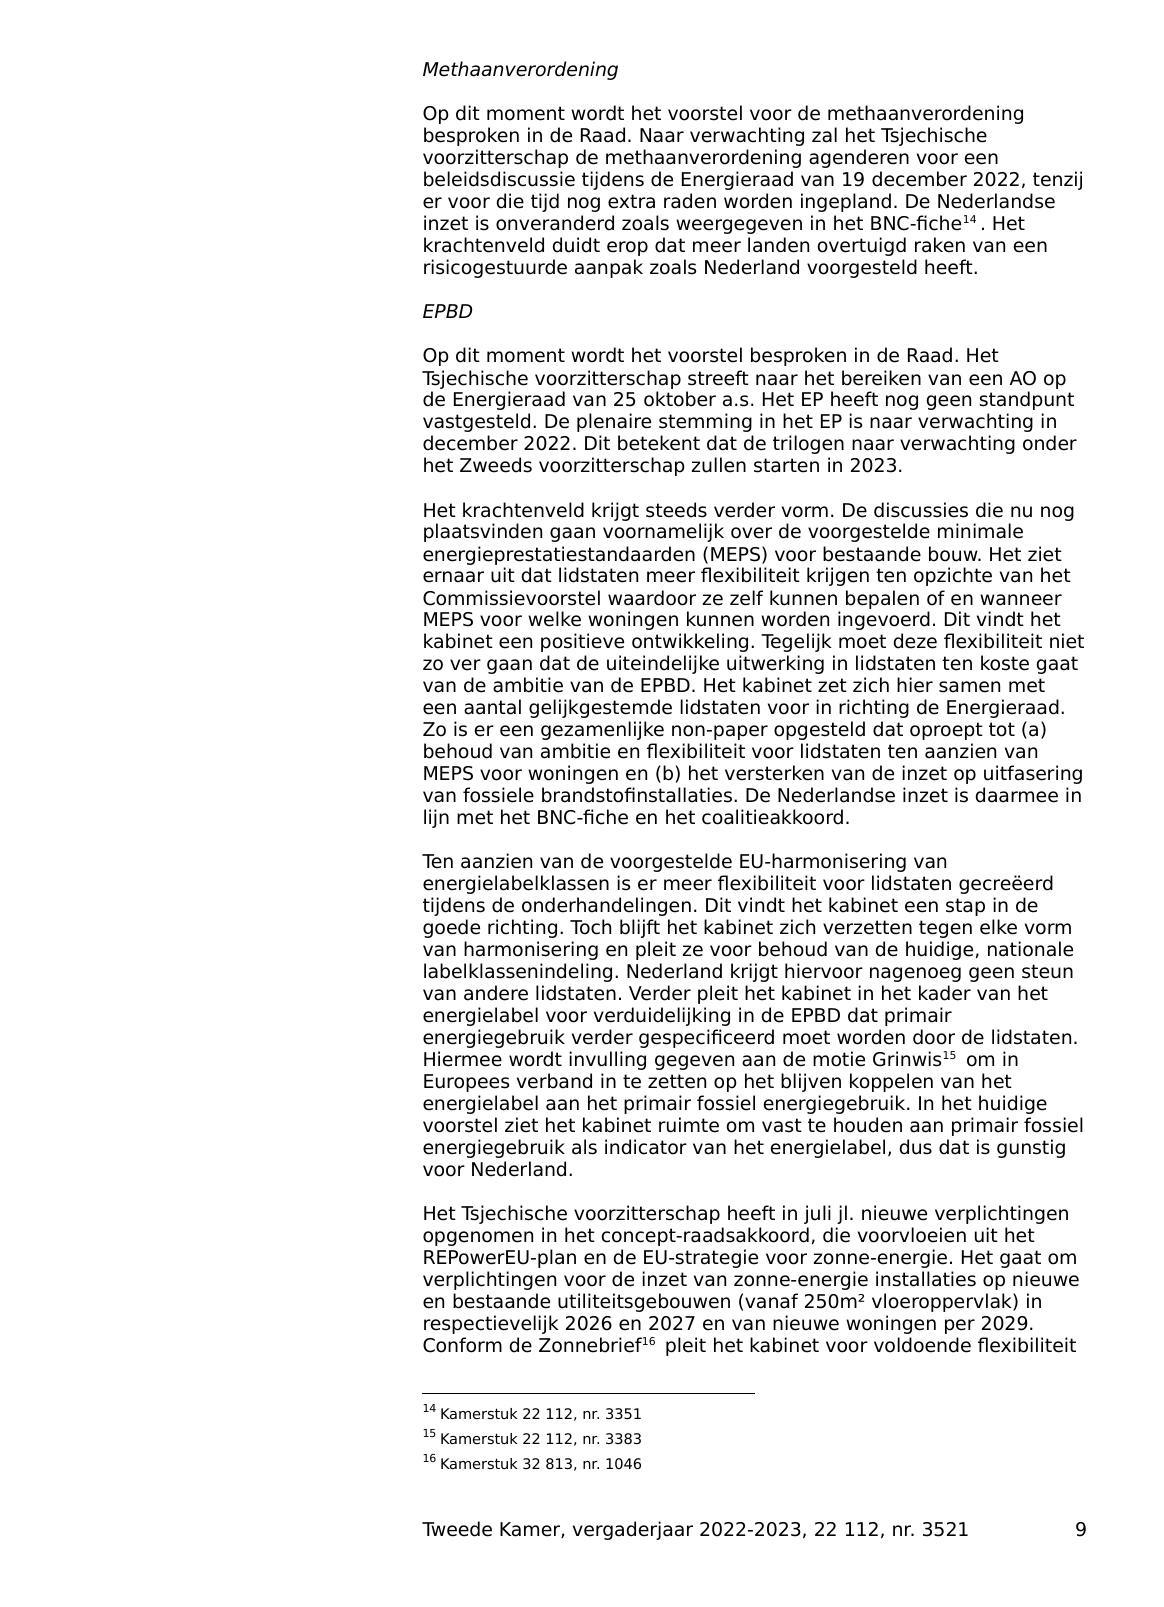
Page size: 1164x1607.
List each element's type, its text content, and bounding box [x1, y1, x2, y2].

text Kamerstuk 22 112, nr. 3351 [422, 1402, 1087, 1424]
text Op dit moment wordt het voorstel voor de methaanverordening besproken in de Raad. Naar verwachting zal het Tsjechische voorzitterschap de methaanverordening agenderen voor een beleidsdiscussie tijdens de Energieraad van 19 december 2022, tenzij er voor die tijd nog extra raden worden ingepland. De Nederlandse inzet is onveranderd zoals weergegeven in het BNC-fiche. Het krachtenveld duidt erop dat meer landen overtuigd raken van een risicogestuurde aanpak zoals Nederland voorgesteld heeft. [422, 103, 1087, 279]
text Het Tsjechische voorzitterschap heeft in juli jl. nieuwe verplichtingen opgenomen in het concept-raadsakkoord, die voorvloeien uit het REPowerEU-plan en de EU-strategie voor zonne-energie. Het gaat om verplichtingen voor de inzet van zonne-energie installaties op nieuwe en bestaande utiliteitsgebouwen (vanaf 250m² vloeroppervlak) in respectievelijk 2026 en 2027 en van nieuwe woningen per 2029. Conform de Zonnebrief pleit het kabinet voor voldoende flexibiliteit [422, 1203, 1087, 1357]
text Kamerstuk 22 112, nr. 3383 [422, 1427, 1087, 1449]
subtitle EPBD [422, 301, 1087, 323]
text Kamerstuk 32 813, nr. 1046 [422, 1452, 1087, 1474]
text Het krachtenveld krijgt steeds verder vorm. De discussies die nu nog plaatsvinden gaan voornamelijk over de voorgestelde minimale energieprestatiestandaarden (MEPS) voor bestaande bouw. Het ziet ernaar uit dat lidstaten meer flexibiliteit krijgen ten opzichte van het Commissievoorstel waardoor ze zelf kunnen bepalen of en wanneer MEPS voor welke woningen kunnen worden ingevoerd. Dit vindt het kabinet een positieve ontwikkeling. Tegelijk moet deze flexibiliteit niet zo ver gaan dat de uiteindelijke uitwerking in lidstaten ten koste gaat van de ambitie van de EPBD. Het kabinet zet zich hier samen met een aantal gelijkgestemde lidstaten voor in richting de Energieraad. Zo is er een gezamenlijke non-paper opgesteld dat oproept tot (a) behoud van ambitie en flexibiliteit voor lidstaten ten aanzien van MEPS voor woningen en (b) het versterken van de inzet op uitfasering van fossiele brandstofinstallaties. De Nederlandse inzet is daarmee in lijn met het BNC-fiche en het coalitieakkoord. [422, 499, 1087, 829]
text Ten aanzien van de voorgestelde EU-harmonisering van energielabelklassen is er meer flexibiliteit voor lidstaten gecreëerd tijdens de onderhandelingen. Dit vindt het kabinet een stap in de goede richting. Toch blijft het kabinet zich verzetten tegen elke vorm van harmonisering en pleit ze voor behoud van de huidige, nationale labelklassenindeling. Nederland krijgt hiervoor nagenoeg geen steun van andere lidstaten. Verder pleit het kabinet in het kader van het energielabel voor verduidelijking in de EPBD dat primair energiegebruik verder gespecificeerd moet worden door de lidstaten. Hiermee wordt invulling gegeven aan de motie Grinwis om in Europees verband in te zetten op het blijven koppelen van het energielabel aan het primair fossiel energiegebruik. In het huidige voorstel ziet het kabinet ruimte om vast te houden aan primair fossiel energiegebruik als indicator van het energielabel, dus dat is gunstig voor Nederland. [422, 851, 1087, 1181]
text Op dit moment wordt het voorstel besproken in de Raad. Het Tsjechische voorzitterschap streeft naar het bereiken van een AO op de Energieraad van 25 oktober a.s. Het EP heeft nog geen standpunt vastgesteld. De plenaire stemming in het EP is naar verwachting in december 2022. Dit betekent dat de trilogen naar verwachting onder het Zweeds voorzitterschap zullen starten in 2023. [422, 345, 1087, 477]
subtitle Methaanverordening [422, 59, 1087, 81]
